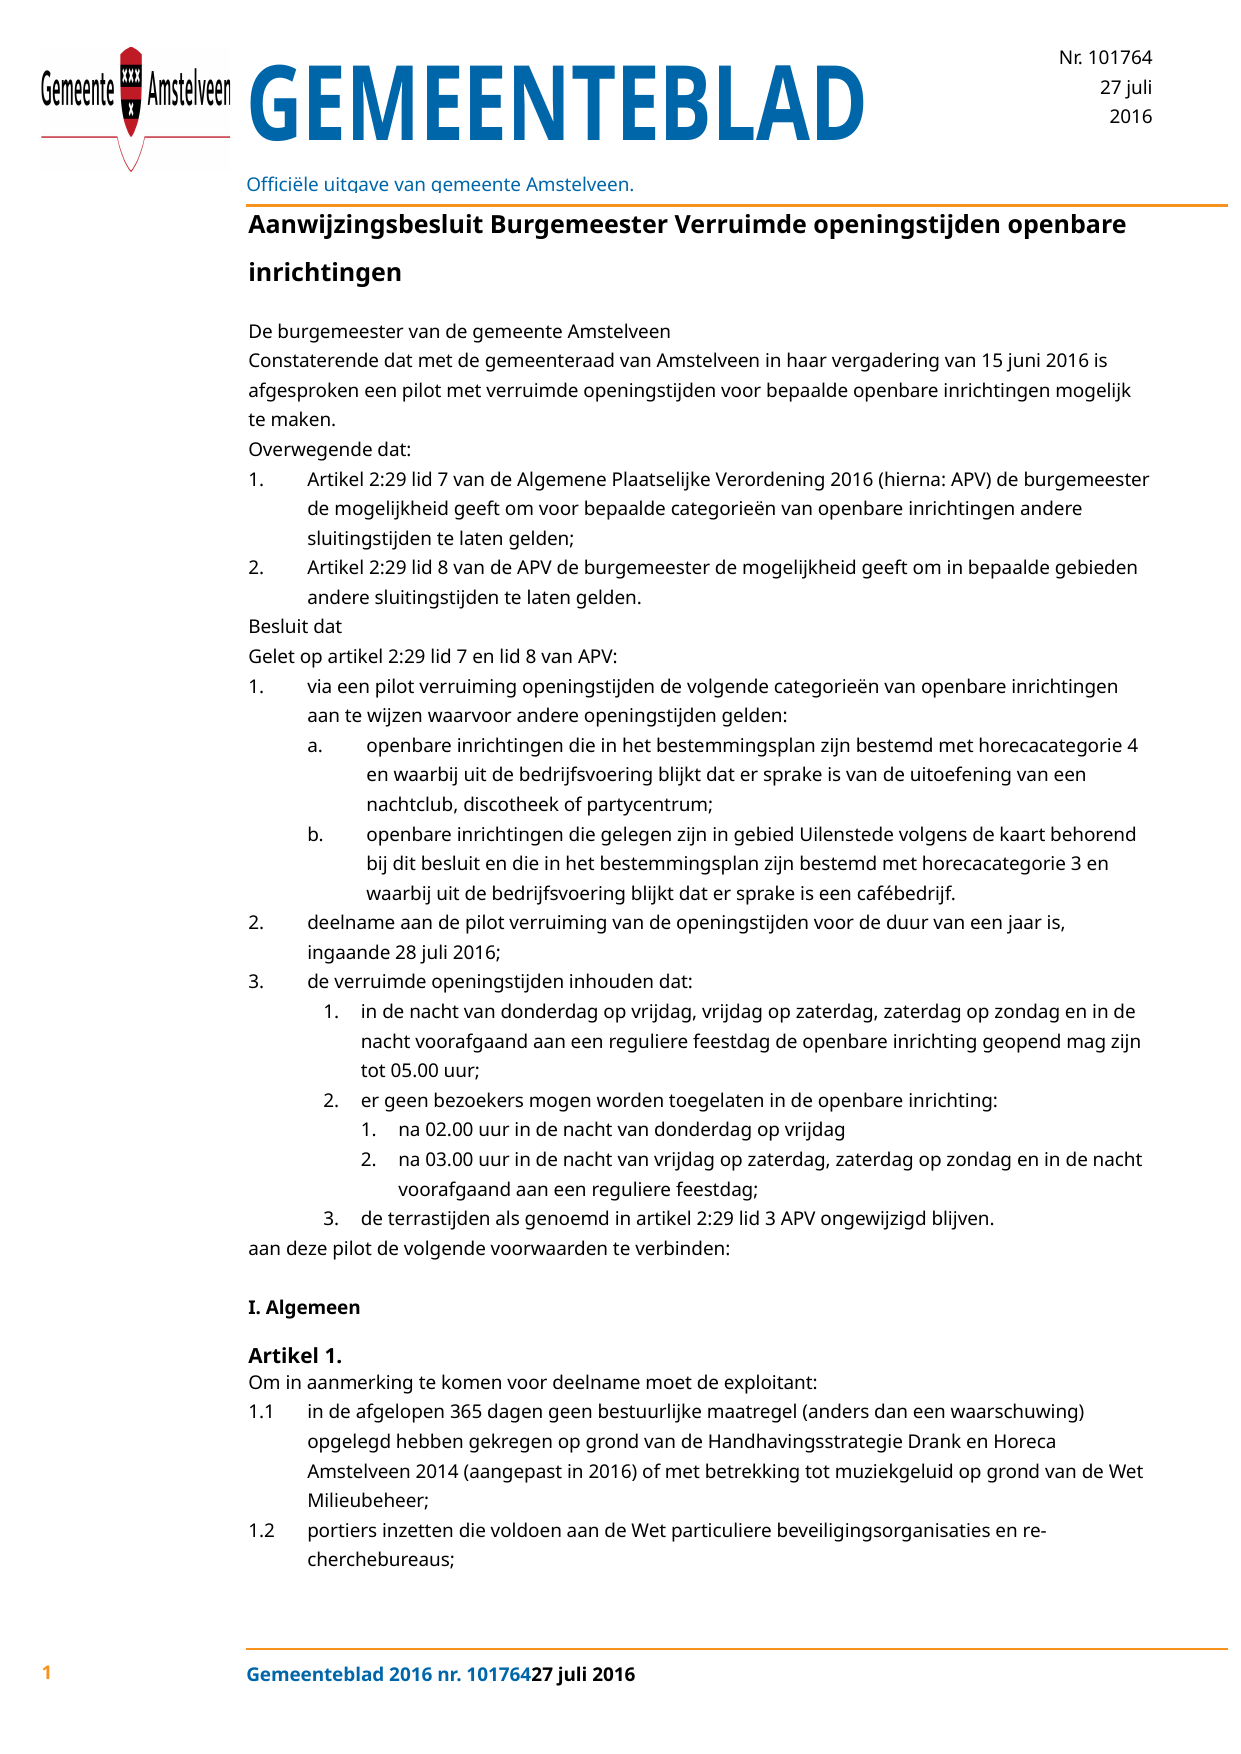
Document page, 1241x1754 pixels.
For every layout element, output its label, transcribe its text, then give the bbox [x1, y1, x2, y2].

text Gelet op artikel 2:29 lid 7 en lid 8 van APV: [248, 643, 1152, 669]
list Artikel 2:29 lid 7 van de Algemene Plaatselijke Verordening 2016 (hierna: APV) de burgemeester de mogelijkheid geeft om voor bepaalde categorieën van openbare inrichtingen andere sluitingstijden te laten gelden; [248, 466, 1152, 551]
list in de nacht van donderdag op vrijdag, vrijdag op zaterdag, zaterdag op zondag en in de nacht voorafgaand aan een reguliere feestdag de openbare inrichting geopend mag zijn tot 05.00 uur; [323, 998, 1152, 1083]
list via een pilot verruiming openingstijden de volgende categorieën van openbare inrichtingen aan te wijzen waarvoor andere openingstijden gelden: [248, 673, 1152, 728]
list de verruimde openingstijden inhouden dat: [248, 969, 1152, 994]
list in de afgelopen 365 dagen geen bestuurlijke maatregel (anders dan een waarschuwing) opgelegd hebben gekregen op grond van de Handhavingsstrategie Drank en Horeca Amstelveen 2014 (aangepast in 2016) of met betrekking tot muziekgeluid op grond van de Wet Milieubeheer; [248, 1399, 1152, 1513]
text Artikel 1. [248, 1341, 1152, 1369]
list openbare inrichtingen die gelegen zijn in gebied Uilenstede volgens de kaart behorend bij dit besluit en die in het bestemmingsplan zijn bestemd met horecacategorie 3 en waarbij uit de bedrijfsvoering blijkt dat er sprake is een cafébedrijf. [307, 821, 1152, 906]
list portiers inzetten die voldoen aan de Wet particuliere beveiligingsorganisaties en re-cherchebureaus; [248, 1517, 1152, 1572]
text Aanwijzingsbesluit Burgemeester Verruimde openingstijden openbare inrichtingen [248, 207, 1152, 288]
list Artikel 2:29 lid 8 van de APV de burgemeester de mogelijkheid geeft om in bepaalde gebieden andere sluitingstijden te laten gelden. [248, 554, 1152, 610]
list deelname aan de pilot verruiming van de openingstijden voor de duur van een jaar is, ingaande 28 juli 2016; [248, 909, 1152, 965]
list er geen bezoekers mogen worden toegelaten in de openbare inrichting: [323, 1087, 1152, 1113]
picture [41, 47, 231, 172]
text Constaterende dat met de gemeenteraad van Amstelveen in haar vergadering van 15 juni 2016 is afgesproken een pilot met verruimde openingstijden voor bepaalde openbare inrichtingen mogelijk te maken. [248, 347, 1152, 432]
text Om in aanmerking te komen voor deelname moet de exploitant: [248, 1369, 1152, 1395]
text Overwegende dat: [248, 436, 1152, 462]
text Besluit dat [248, 614, 1152, 639]
text I. Algemeen [248, 1294, 1152, 1320]
list na 03.00 uur in de nacht van vrijdag op zaterdag, zaterdag op zondag en in de nacht voorafgaand aan een reguliere feestdag; [361, 1146, 1152, 1202]
text aan deze pilot de volgende voorwaarden te verbinden: [248, 1235, 1152, 1261]
list de terrastijden als genoemd in artikel 2:29 lid 3 APV ongewijzigd blijven. [323, 1205, 1152, 1231]
text De burgemeester van de gemeente Amstelveen [248, 318, 1152, 344]
list na 02.00 uur in de nacht van donderdag op vrijdag [361, 1117, 1152, 1142]
list openbare inrichtingen die in het bestemmingsplan zijn bestemd met horecacategorie 4 en waarbij uit de bedrijfsvoering blijkt dat er sprake is van de uitoefening van een nachtclub, discotheek of partycentrum; [307, 732, 1152, 817]
